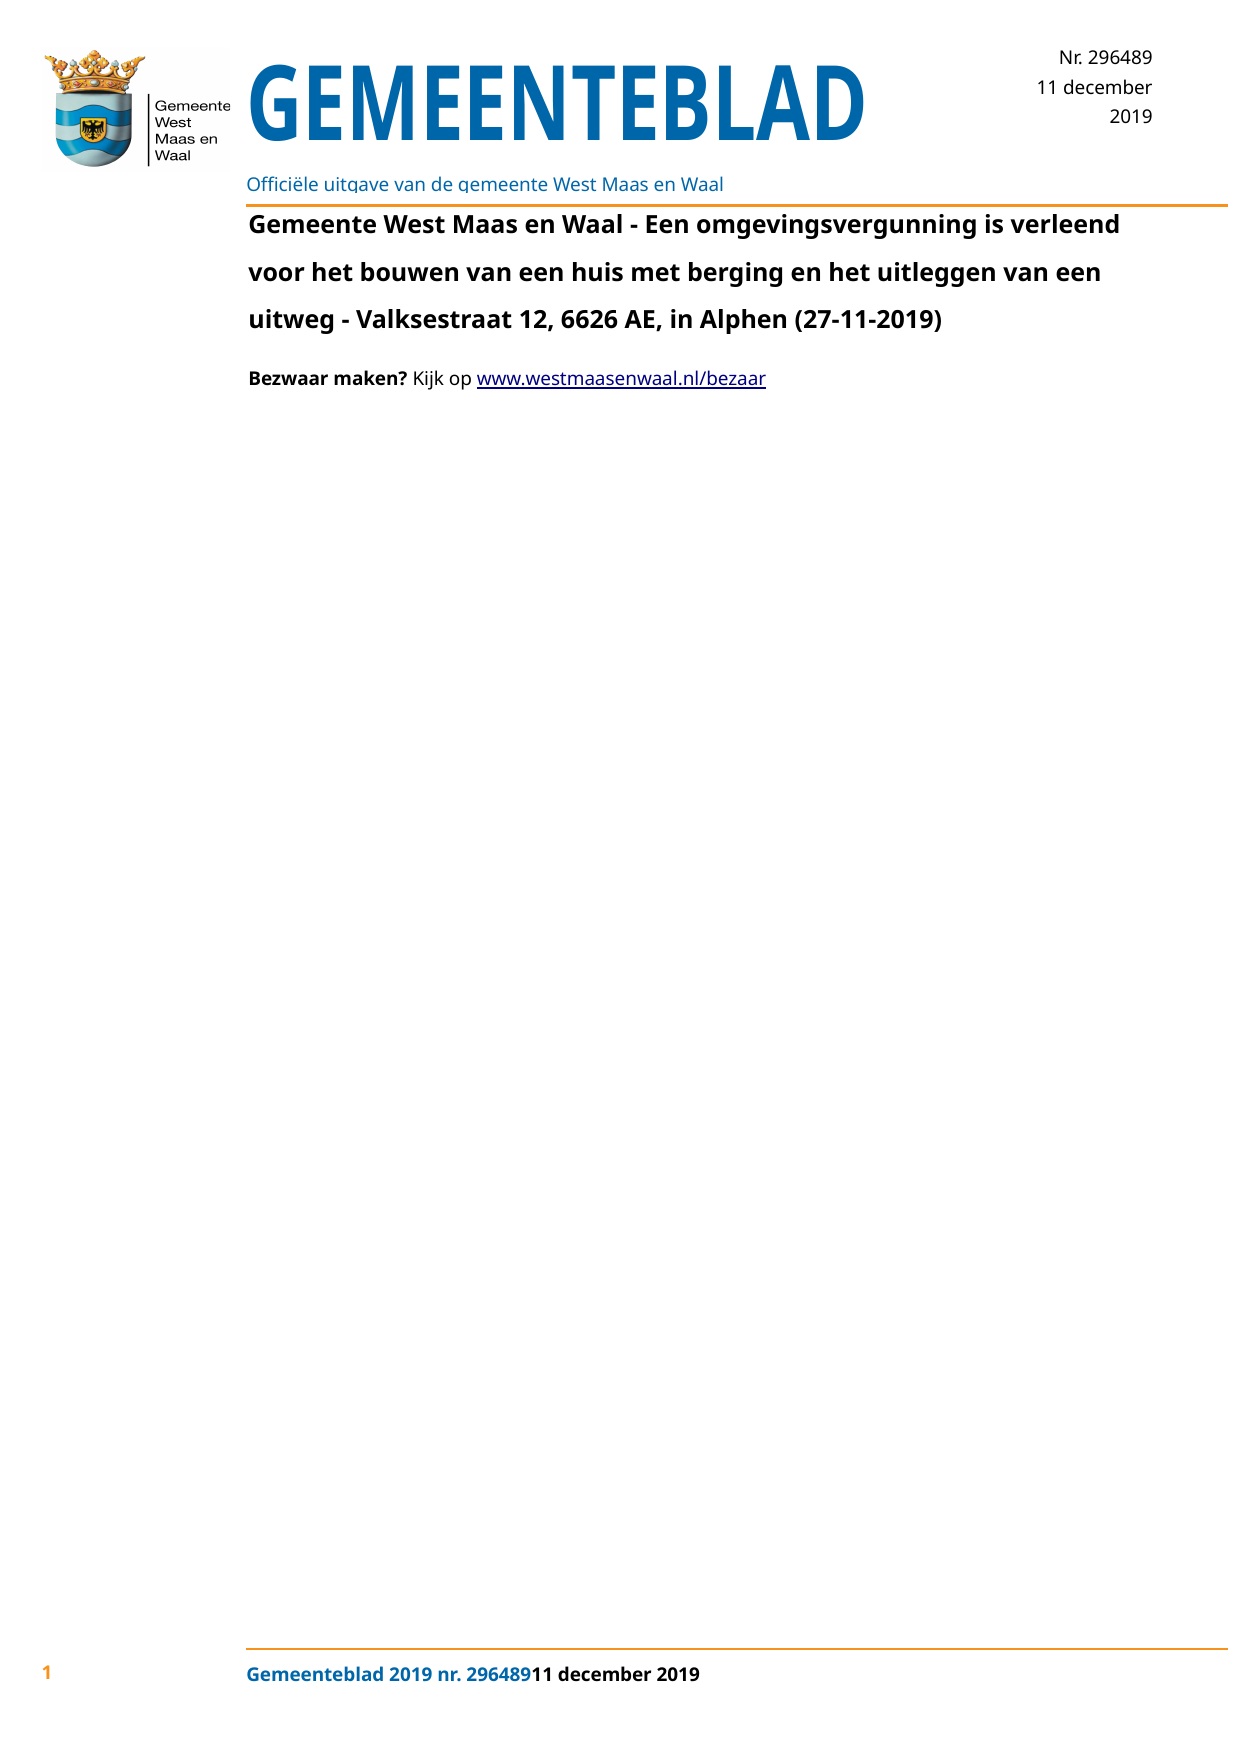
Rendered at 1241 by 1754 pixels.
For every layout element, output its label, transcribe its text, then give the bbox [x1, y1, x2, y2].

text Gemeente West Maas en Waal - Een omgevingsvergunning is verleend voor het bouwen van een huis met berging en het uitleggen van een uitweg - Valksestraat 12, 6626 AE, in Alphen (27-11-2019) [248, 207, 1152, 336]
picture [41, 47, 231, 172]
text Bezwaar maken? Kijk op www.westmaasenwaal.nl/bezaar [248, 366, 1152, 391]
